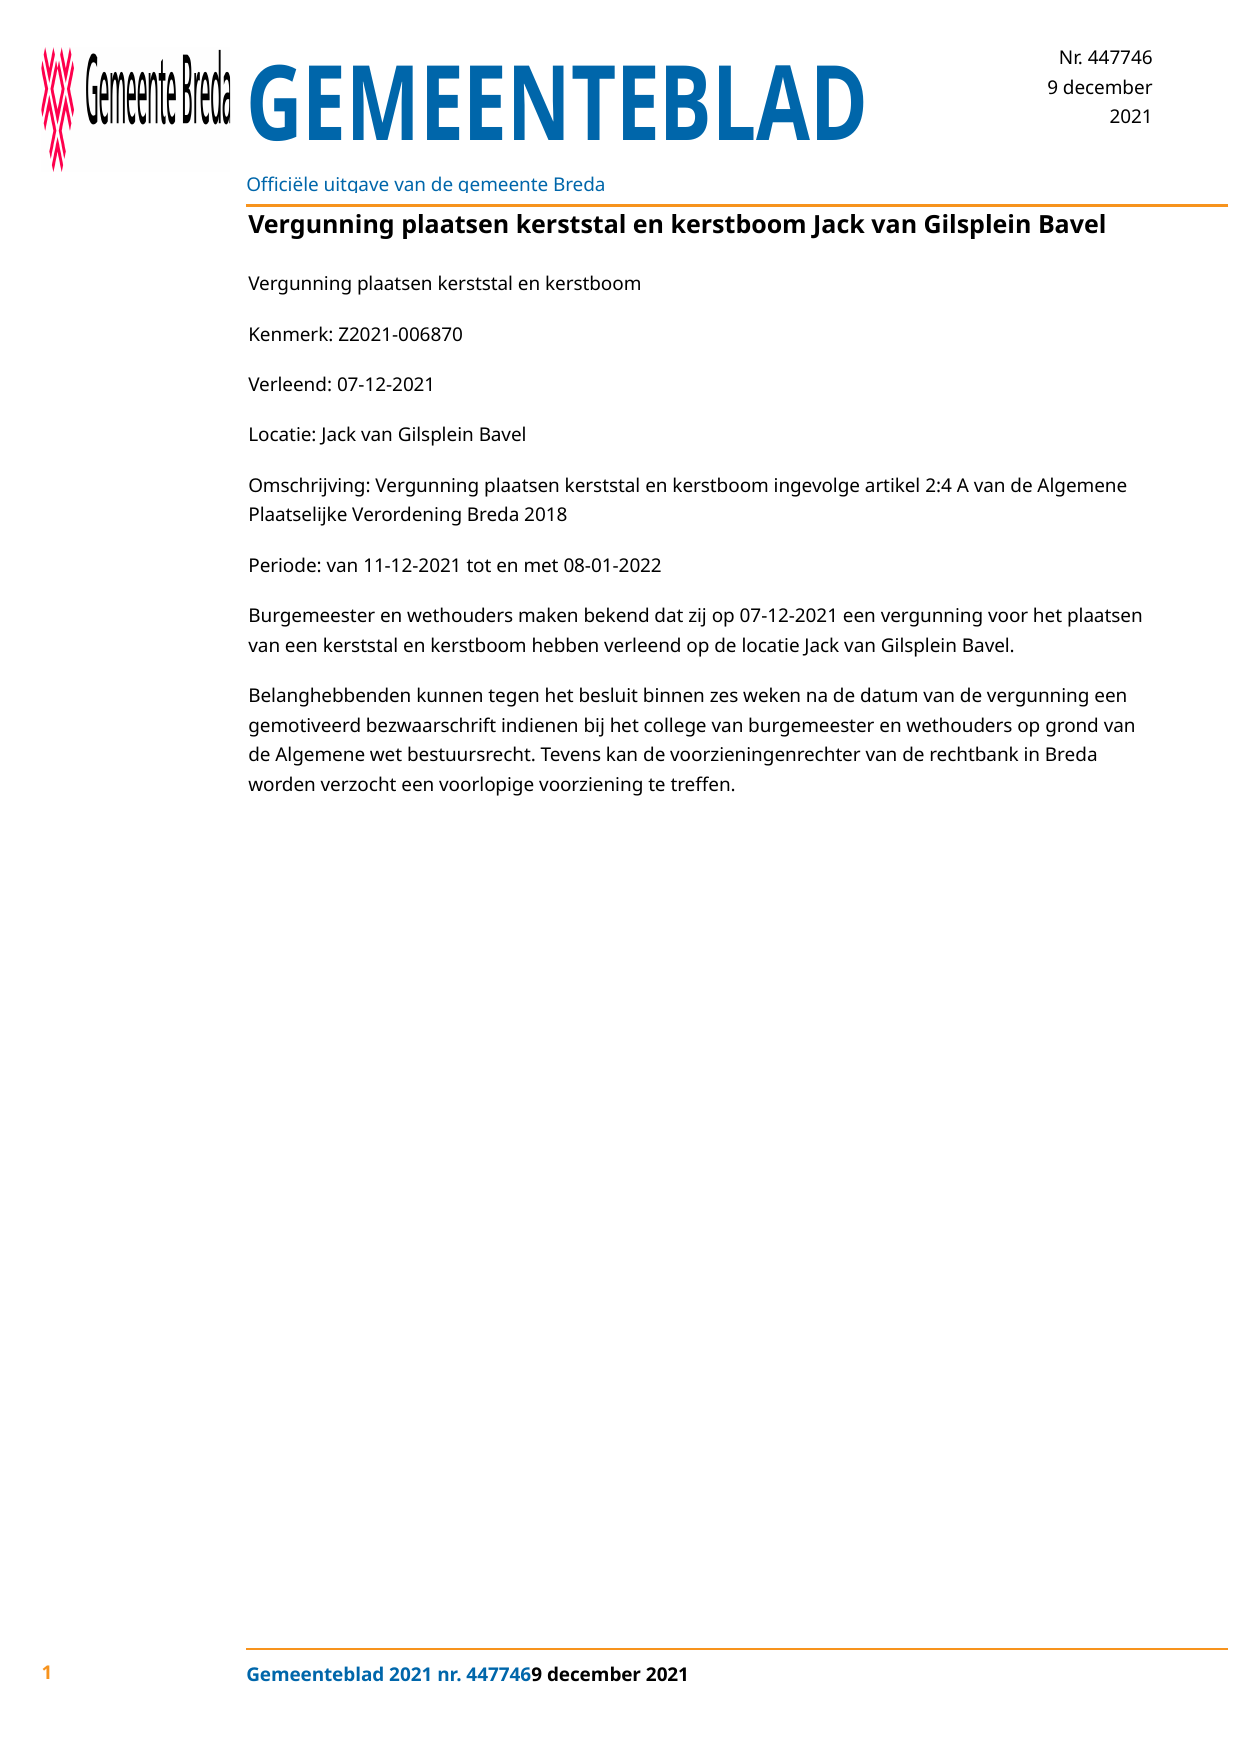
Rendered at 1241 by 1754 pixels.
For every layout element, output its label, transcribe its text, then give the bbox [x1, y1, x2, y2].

text Locatie: Jack van Gilsplein Bavel [248, 422, 1152, 447]
text Burgemeester en wethouders maken bekend dat zij op 07-12-2021 een vergunning voor het plaatsen van een kerststal en kerstboom hebben verleend op de locatie Jack van Gilsplein Bavel. [248, 602, 1152, 658]
text Kenmerk: Z2021-006870 [248, 321, 1152, 346]
text Verleend: 07-12-2021 [248, 371, 1152, 397]
text Vergunning plaatsen kerststal en kerstboom [248, 270, 1152, 296]
text Omschrijving: Vergunning plaatsen kerststal en kerstboom ingevolge artikel 2:4 A van de Algemene Plaatselijke Verordening Breda 2018 [248, 472, 1152, 527]
text Vergunning plaatsen kerststal en kerstboom Jack van Gilsplein Bavel [248, 207, 1152, 241]
text Periode: van 11-12-2021 tot en met 08-01-2022 [248, 552, 1152, 578]
picture [41, 47, 231, 172]
text Belanghebbenden kunnen tegen het besluit binnen zes weken na de datum van de vergunning een gemotiveerd bezwaarschrift indienen bij het college van burgemeester en wethouders op grond van de Algemene wet bestuursrecht. Tevens kan de voorzieningenrechter van de rechtbank in Breda worden verzocht een voorlopige voorziening te treffen. [248, 682, 1152, 797]
